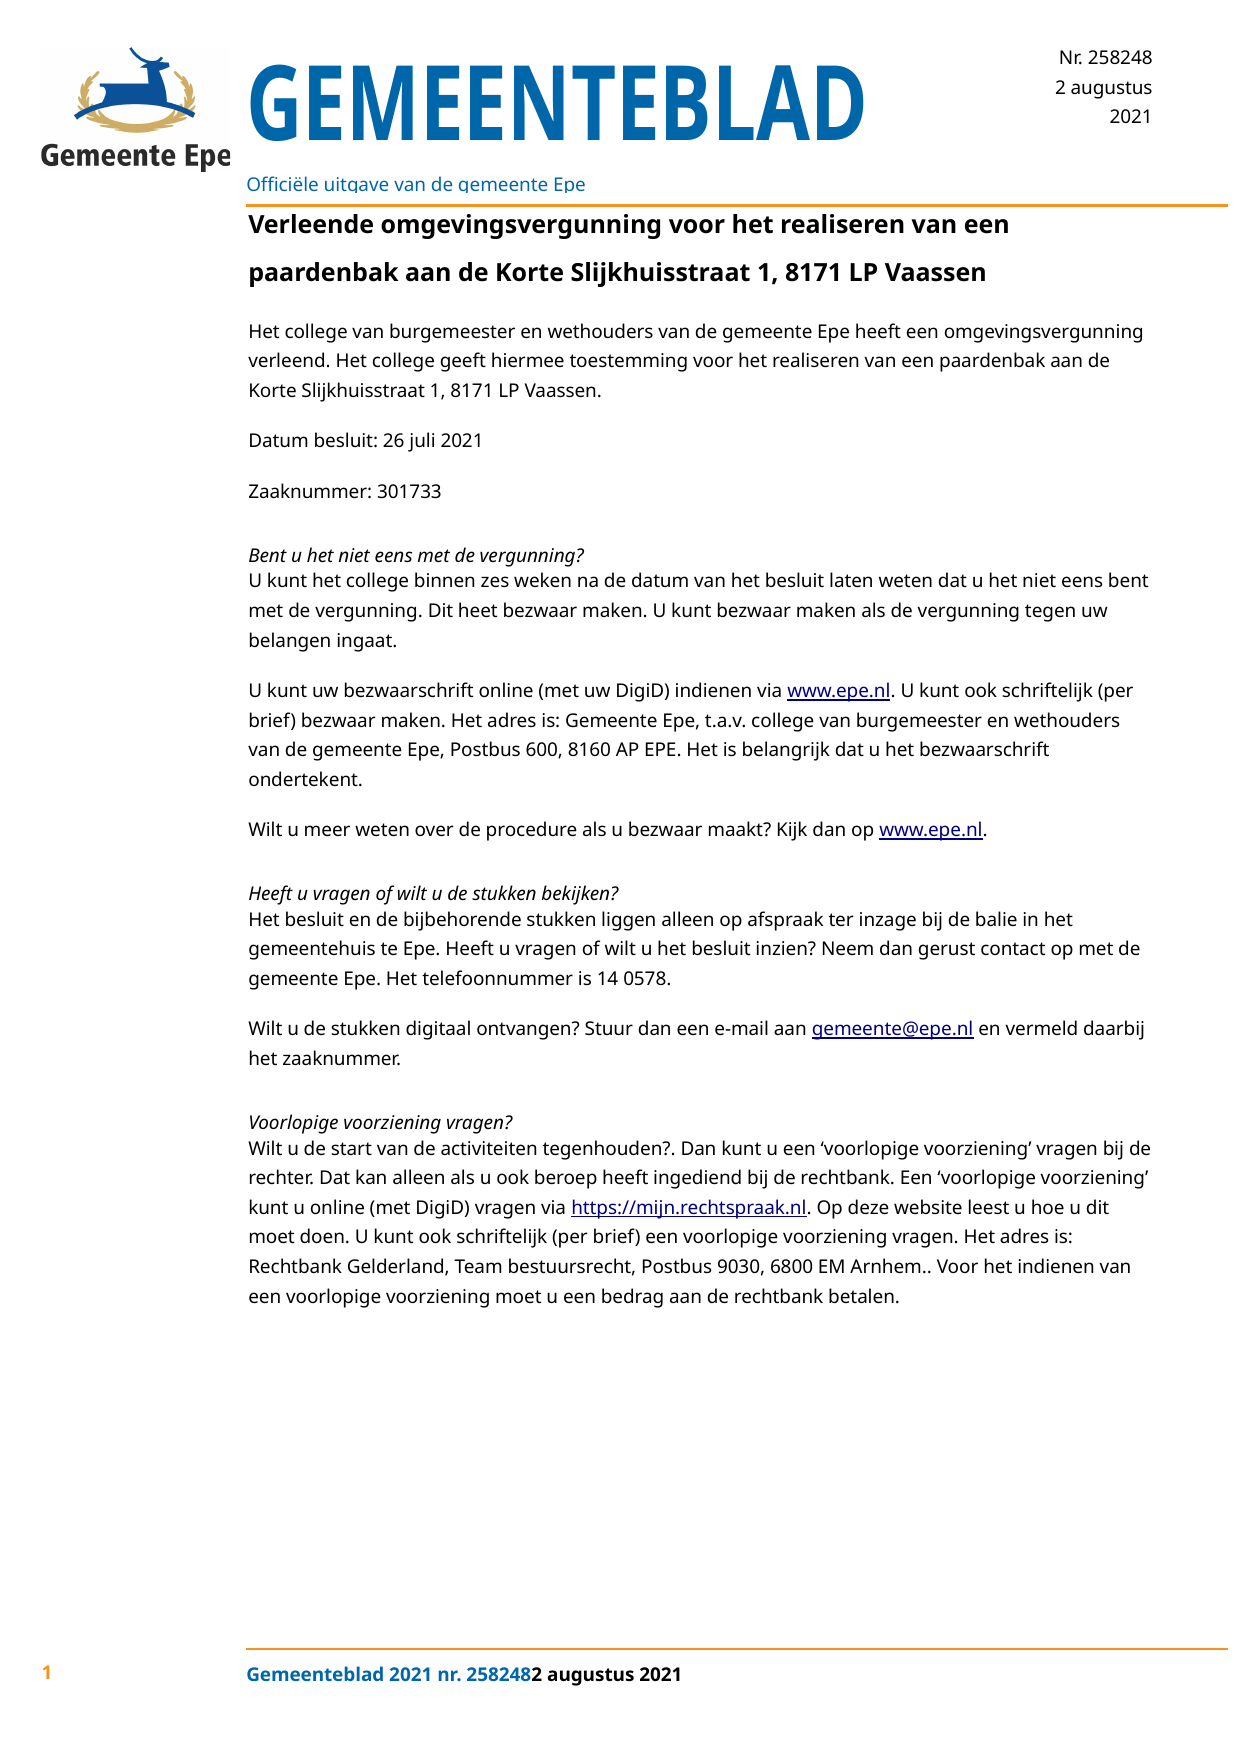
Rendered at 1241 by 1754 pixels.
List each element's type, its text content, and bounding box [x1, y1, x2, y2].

text Verleende omgevingsvergunning voor het realiseren van een paardenbak aan de Korte Slijkhuisstraat 1, 8171 LP Vaassen [248, 207, 1152, 288]
text U kunt het college binnen zes weken na de datum van het besluit laten weten dat u het niet eens bent met de vergunning. Dit heet bezwaar maken. U kunt bezwaar maken als de vergunning tegen uw belangen ingaat. [248, 568, 1152, 652]
text Bent u het niet eens met de vergunning? [248, 542, 1152, 568]
text Zaaknummer: 301733 [248, 478, 1152, 504]
picture [41, 47, 231, 172]
text Het besluit en de bijbehorende stukken liggen alleen op afspraak ter inzage bij de balie in het gemeentehuis te Epe. Heeft u vragen of wilt u het besluit inzien? Neem dan gerust contact op met de gemeente Epe. Het telefoonnummer is 14 0578. [248, 906, 1152, 991]
text U kunt uw bezwaarschrift online (met uw DigiD) indienen via www.epe.nl. U kunt ook schriftelijk (per brief) bezwaar maken. Het adres is: Gemeente Epe, t.a.v. college van burgemeester en wethouders van de gemeente Epe, Postbus 600, 8160 AP EPE. Het is belangrijk dat u het bezwaarschrift ondertekent. [248, 677, 1152, 792]
text Voorlopige voorziening vragen? [248, 1109, 1152, 1135]
text Het college van burgemeester en wethouders van de gemeente Epe heeft een omgevingsvergunning verleend. Het college geeft hiermee toestemming voor het realiseren van een paardenbak aan de Korte Slijkhuisstraat 1, 8171 LP Vaassen. [248, 318, 1152, 403]
text Wilt u de start van de activiteiten tegenhouden?. Dan kunt u een ‘voorlopige voorziening’ vragen bij de rechter. Dat kan alleen als u ook beroep heeft ingediend bij de rechtbank. Een ‘voorlopige voorziening’ kunt u online (met DigiD) vragen via https://mijn.rechtspraak.nl. Op deze website leest u hoe u dit moet doen. U kunt ook schriftelijk (per brief) een voorlopige voorziening vragen. Het adres is: Rechtbank Gelderland, Team bestuursrecht, Postbus 9030, 6800 EM Arnhem.. Voor het indienen van een voorlopige voorziening moet u een bedrag aan de rechtbank betalen. [248, 1135, 1152, 1308]
text Heeft u vragen of wilt u de stukken bekijken? [248, 880, 1152, 906]
text Wilt u meer weten over de procedure als u bezwaar maakt? Kijk dan op www.epe.nl. [248, 816, 1152, 842]
text Datum besluit: 26 juli 2021 [248, 427, 1152, 453]
text Wilt u de stukken digitaal ontvangen? Stuur dan een e-mail aan gemeente@epe.nl en vermeld daarbij het zaaknummer. [248, 1016, 1152, 1071]
